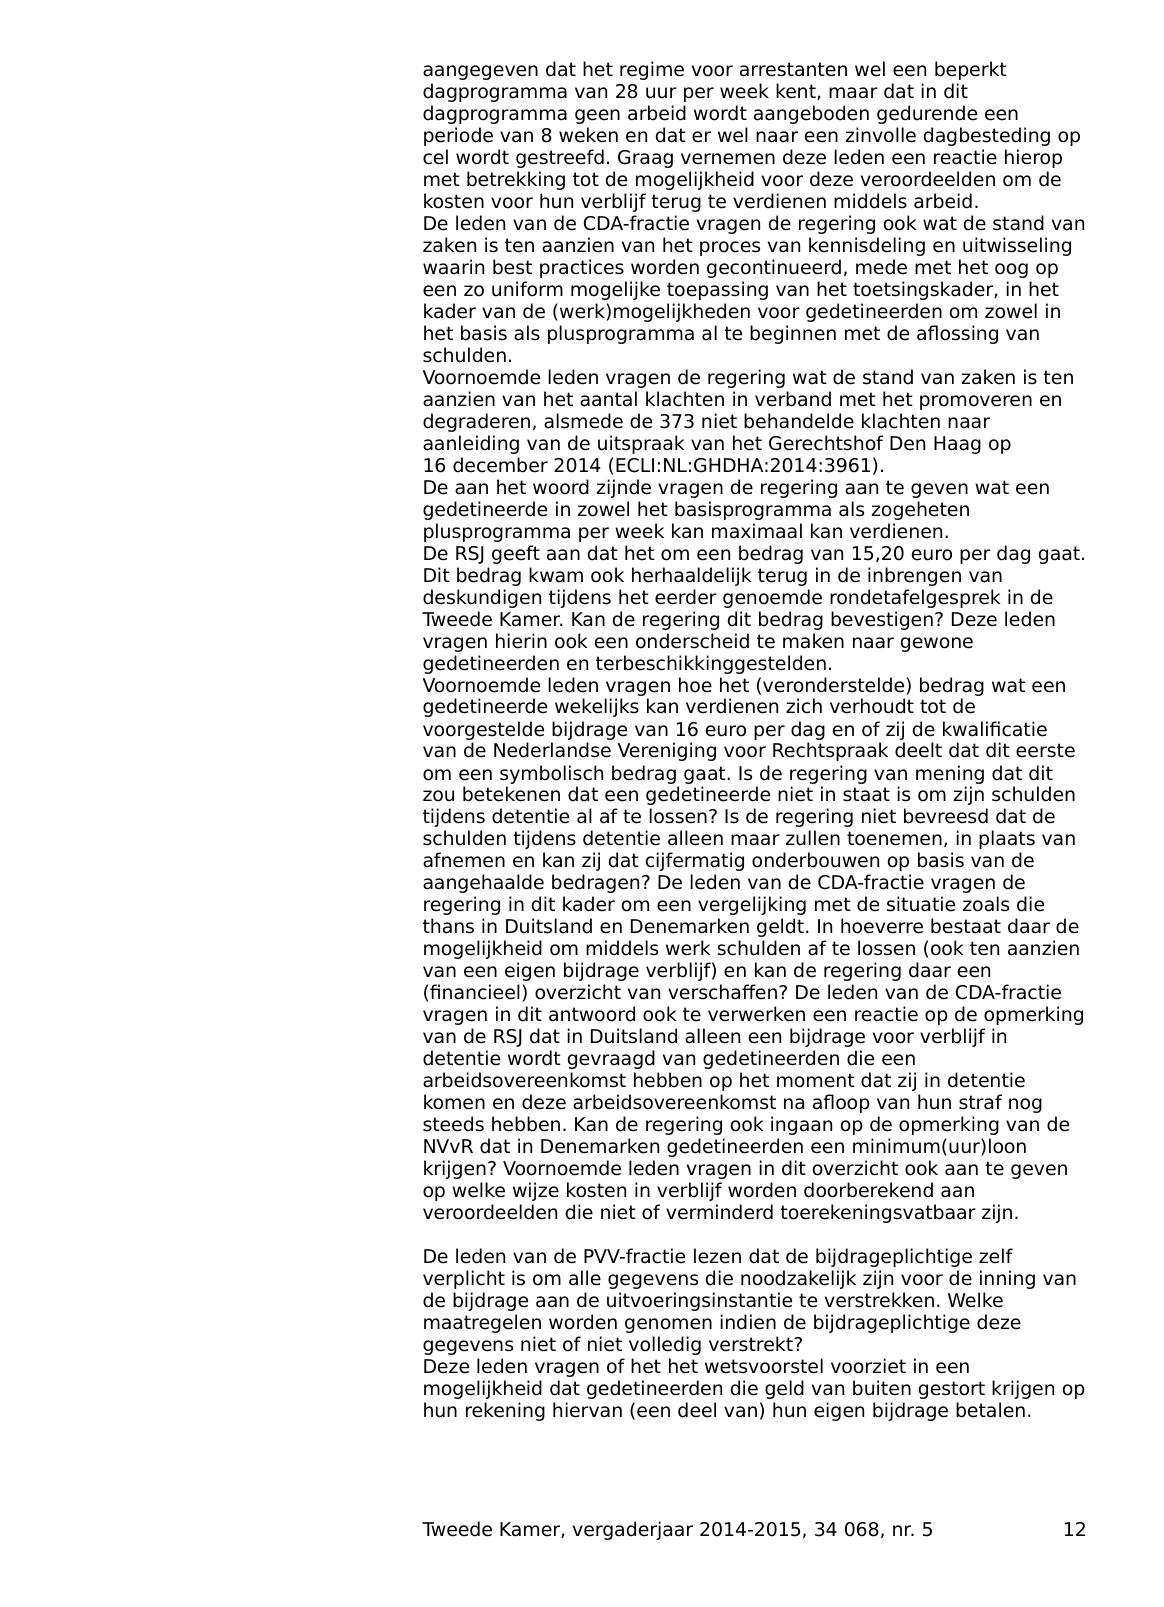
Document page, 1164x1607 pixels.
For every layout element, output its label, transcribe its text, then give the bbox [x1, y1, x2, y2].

text De leden van de CDA-fractie vragen de regering ook wat de stand van zaken is ten aanzien van het proces van kennisdeling en uitwisseling waarin best practices worden gecontinueerd, mede met het oog op een zo uniform mogelijke toepassing van het toetsingskader, in het kader van de (werk)mogelijkheden voor gedetineerden om zowel in het basis als plusprogramma al te beginnen met de aflossing van schulden. [422, 213, 1087, 367]
text Deze leden vragen of het het wetsvoorstel voorziet in een mogelijkheid dat gedetineerden die geld van buiten gestort krijgen op hun rekening hiervan (een deel van) hun eigen bijdrage betalen. [422, 1356, 1087, 1422]
text De RSJ geeft aan dat het om een bedrag van 15,20 euro per dag gaat. Dit bedrag kwam ook herhaaldelijk terug in de inbrengen van deskundigen tijdens het eerder genoemde rondetafelgesprek in de Tweede Kamer. Kan de regering dit bedrag bevestigen? Deze leden vragen hierin ook een onderscheid te maken naar gewone gedetineerden en terbeschikkinggestelden. [422, 543, 1087, 674]
text Voornoemde leden vragen hoe het (veronderstelde) bedrag wat een gedetineerde wekelijks kan verdienen zich verhoudt tot de voorgestelde bijdrage van 16 euro per dag en of zij de kwalificatie van de Nederlandse Vereniging voor Rechtspraak deelt dat dit eerste om een symbolisch bedrag gaat. Is de regering van mening dat dit zou betekenen dat een gedetineerde niet in staat is om zijn schulden tijdens detentie al af te lossen? Is de regering niet bevreesd dat de schulden tijdens detentie alleen maar zullen toenemen, in plaats van afnemen en kan zij dat cijfermatig onderbouwen op basis van de aangehaalde bedragen? De leden van de CDA-fractie vragen de regering in dit kader om een vergelijking met de situatie zoals die thans in Duitsland en Denemarken geldt. In hoeverre bestaat daar de mogelijkheid om middels werk schulden af te lossen (ook ten aanzien van een eigen bijdrage verblijf) en kan de regering daar een (financieel) overzicht van verschaffen? De leden van de CDA-fractie vragen in dit antwoord ook te verwerken een reactie op de opmerking van de RSJ dat in Duitsland alleen een bijdrage voor verblijf in detentie wordt gevraagd van gedetineerden die een arbeidsovereenkomst hebben op het moment dat zij in detentie komen en deze arbeidsovereenkomst na afloop van hun straf nog steeds hebben. Kan de regering ook ingaan op de opmerking van de NVvR dat in Denemarken gedetineerden een minimum(uur)loon krijgen? Voornoemde leden vragen in dit overzicht ook aan te geven op welke wijze kosten in verblijf worden doorberekend aan veroordeelden die niet of verminderd toerekeningsvatbaar zijn. [422, 674, 1087, 1224]
text aangegeven dat het regime voor arrestanten wel een beperkt dagprogramma van 28 uur per week kent, maar dat in dit dagprogramma geen arbeid wordt aangeboden gedurende een periode van 8 weken en dat er wel naar een zinvolle dagbesteding op cel wordt gestreefd. Graag vernemen deze leden een reactie hierop met betrekking tot de mogelijkheid voor deze veroordeelden om de kosten voor hun verblijf terug te verdienen middels arbeid. [422, 59, 1087, 213]
text De leden van de PVV-fractie lezen dat de bijdrageplichtige zelf verplicht is om alle gegevens die noodzakelijk zijn voor de inning van de bijdrage aan de uitvoeringsinstantie te verstrekken. Welke maatregelen worden genomen indien de bijdrageplichtige deze gegevens niet of niet volledig verstrekt? [422, 1246, 1087, 1356]
text De aan het woord zijnde vragen de regering aan te geven wat een gedetineerde in zowel het basisprogramma als zogeheten plusprogramma per week kan maximaal kan verdienen. [422, 477, 1087, 543]
text Voornoemde leden vragen de regering wat de stand van zaken is ten aanzien van het aantal klachten in verband met het promoveren en degraderen, alsmede de 373 niet behandelde klachten naar aanleiding van de uitspraak van het Gerechtshof Den Haag op 16 december 2014 (ECLI:NL:GHDHA:2014:3961). [422, 367, 1087, 477]
